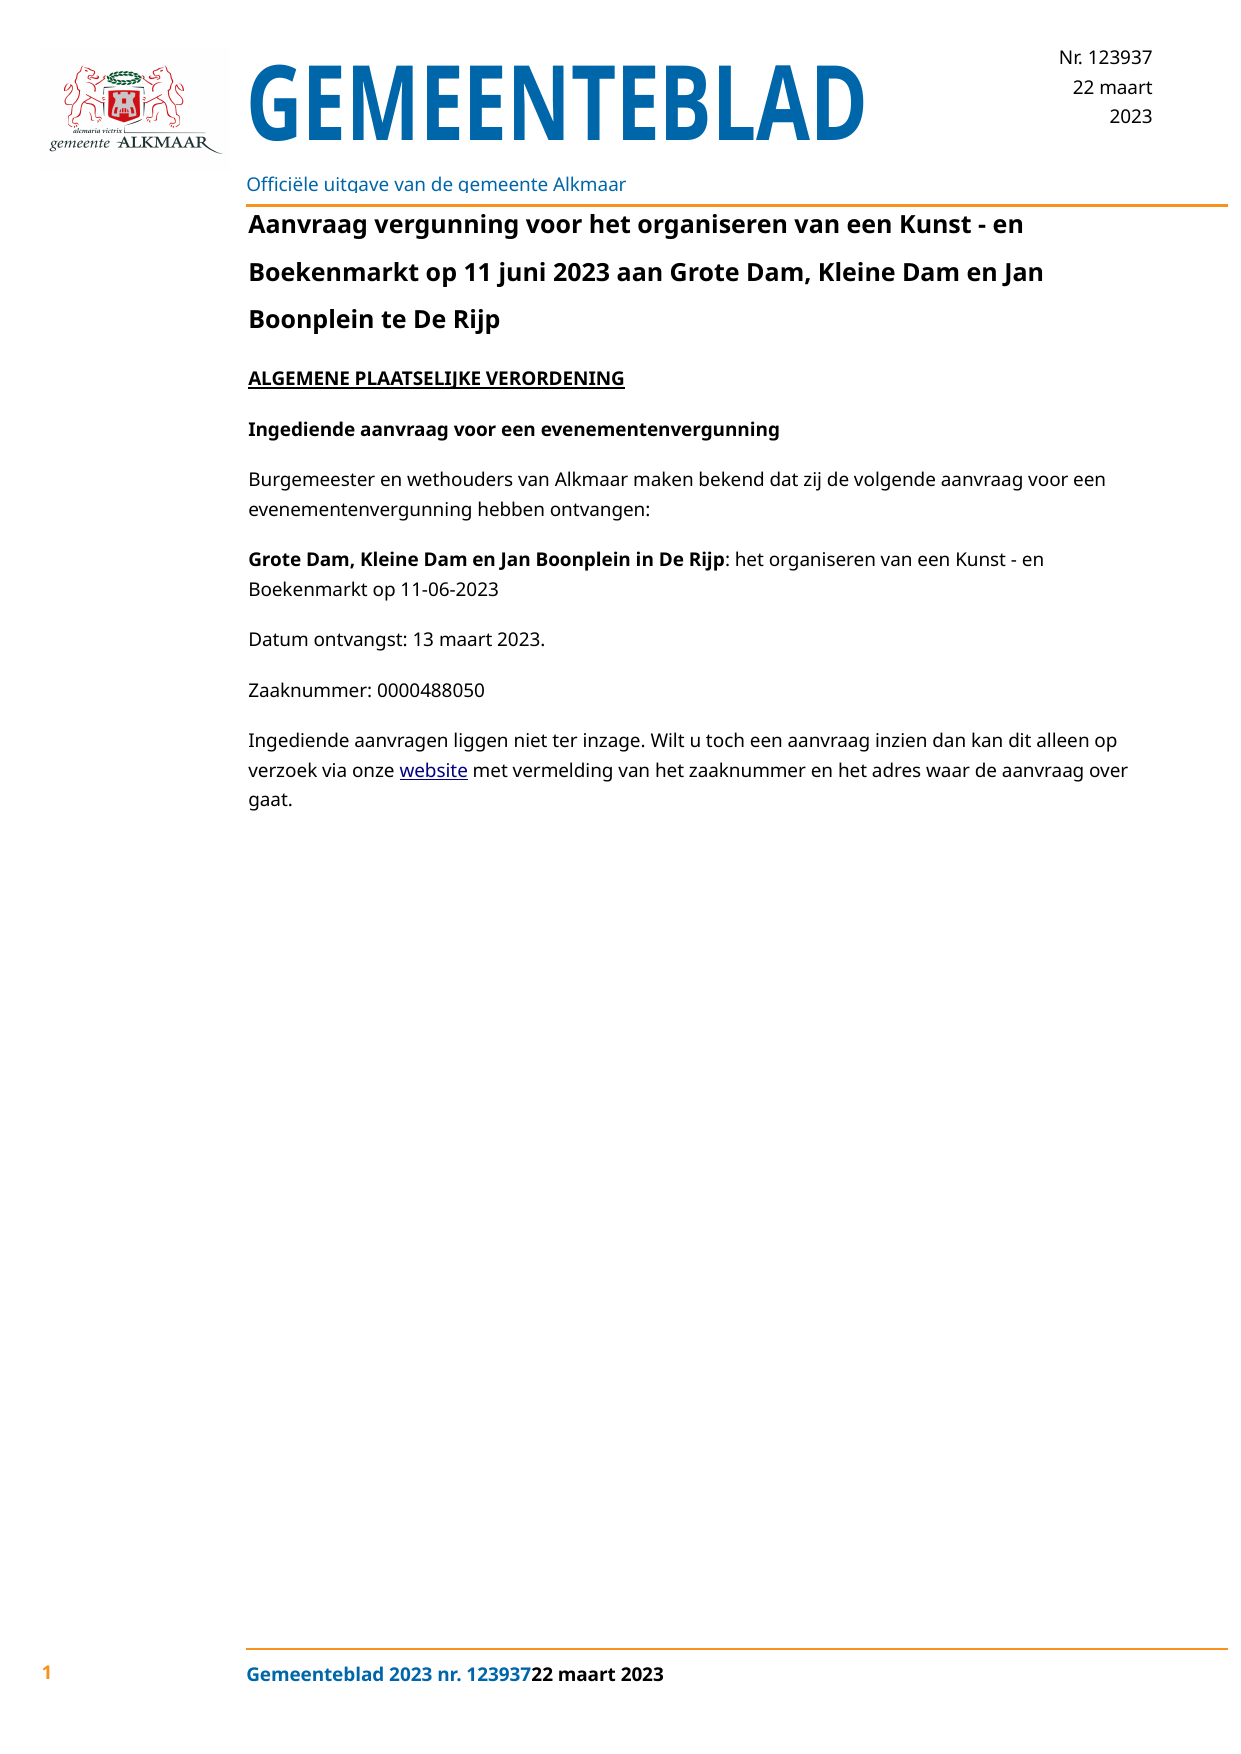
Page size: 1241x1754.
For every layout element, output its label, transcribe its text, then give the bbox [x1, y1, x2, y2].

text Grote Dam, Kleine Dam en Jan Boonplein in De Rijp: het organiseren van een Kunst - en Boekenmarkt op 11-06-2023 [248, 546, 1152, 602]
text Datum ontvangst: 13 maart 2023. [248, 626, 1152, 652]
text ALGEMENE PLAATSELIJKE VERORDENING [248, 366, 1152, 391]
picture [41, 47, 231, 172]
text Aanvraag vergunning voor het organiseren van een Kunst - en Boekenmarkt op 11 juni 2023 aan Grote Dam, Kleine Dam en Jan Boonplein te De Rijp [248, 207, 1152, 336]
text Ingediende aanvraag voor een evenementenvergunning [248, 416, 1152, 442]
text Ingediende aanvragen liggen niet ter inzage. Wilt u toch een aanvraag inzien dan kan dit alleen op verzoek via onze website met vermelding van het zaaknummer en het adres waar de aanvraag over gaat. [248, 727, 1152, 812]
text Burgemeester en wethouders van Alkmaar maken bekend dat zij de volgende aanvraag voor een evenementenvergunning hebben ontvangen: [248, 466, 1152, 522]
text Zaaknummer: 0000488050 [248, 677, 1152, 702]
